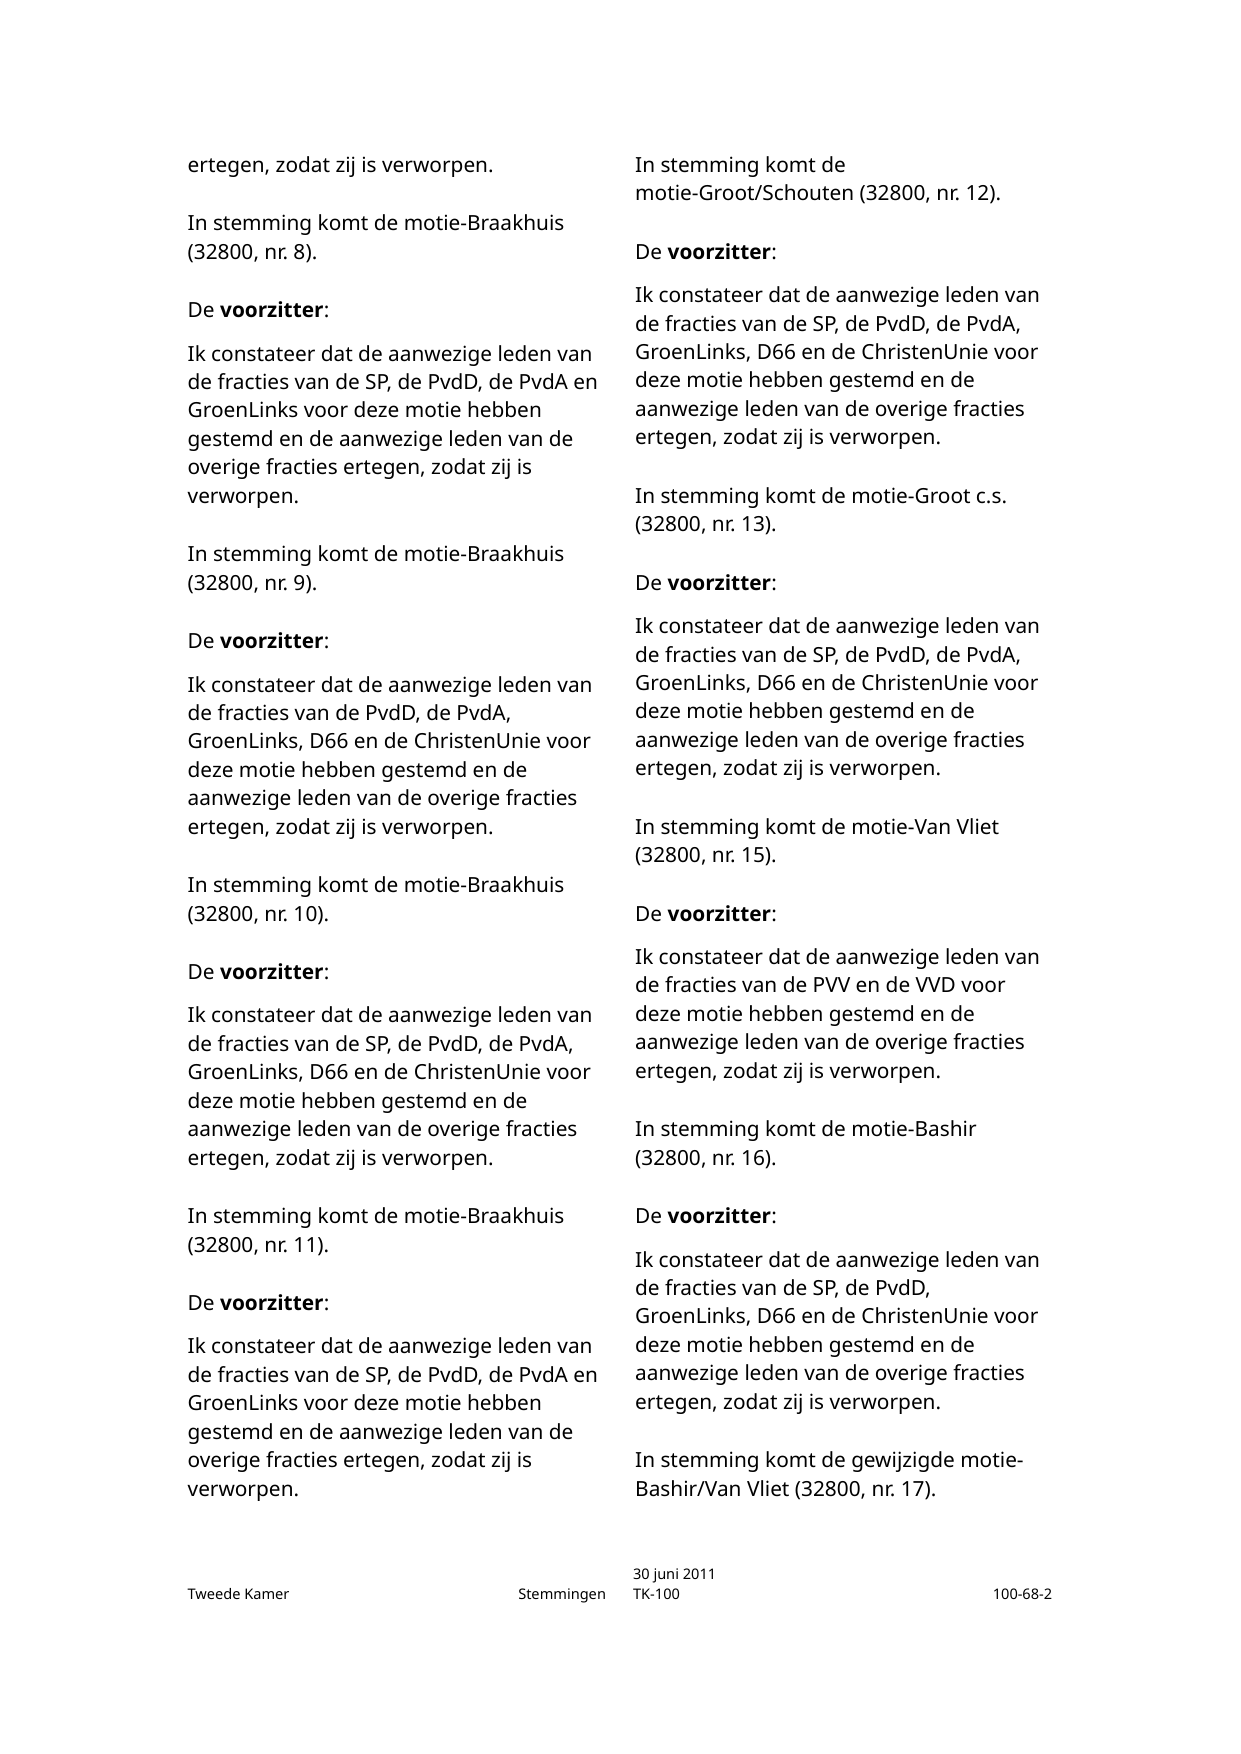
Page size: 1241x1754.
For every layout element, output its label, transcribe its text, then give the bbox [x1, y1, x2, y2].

text De voorzitter: [635, 237, 1053, 265]
text In stemming komt de motie-Bashir (32800, nr. 16). [635, 1114, 1053, 1171]
text Ik constateer dat de aanwezige leden van de fracties van de SP, de PvdD, de PvdA en GroenLinks voor deze motie hebben gestemd en de aanwezige leden van de overige fracties ertegen, zodat zij is verworpen. [187, 339, 605, 509]
text In stemming komt de motie-Braakhuis (32800, nr. 9). [187, 539, 605, 596]
text De voorzitter: [635, 1201, 1053, 1230]
text Ik constateer dat de aanwezige leden van de fracties van de SP, de PvdD, GroenLinks, D66 en de ChristenUnie voor deze motie hebben gestemd en de aanwezige leden van de overige fracties ertegen, zodat zij is verworpen. [635, 1245, 1053, 1415]
text In stemming komt de gewijzigde motie-Bashir/Van Vliet (32800, nr. 17). [635, 1445, 1053, 1502]
text Ik constateer dat de aanwezige leden van de fracties van de SP, de PvdD, de PvdA, GroenLinks, D66 en de ChristenUnie voor deze motie hebben gestemd en de aanwezige leden van de overige fracties ertegen, zodat zij is verworpen. [635, 611, 1053, 782]
text Ik constateer dat de aanwezige leden van de fracties van de SP, de PvdD, de PvdA en GroenLinks voor deze motie hebben gestemd en de aanwezige leden van de overige fracties ertegen, zodat zij is verworpen. [187, 1332, 605, 1502]
text In stemming komt de motie-Van Vliet (32800, nr. 15). [635, 812, 1053, 869]
text In stemming komt de motie-Groot c.s. (32800, nr. 13). [635, 481, 1053, 538]
text De voorzitter: [187, 626, 605, 655]
text In stemming komt de motie-Braakhuis (32800, nr. 8). [187, 208, 605, 265]
text ertegen, zodat zij is verworpen. [187, 150, 605, 178]
text In stemming komt de motie-Braakhuis (32800, nr. 11). [187, 1201, 605, 1258]
text In stemming komt de motie-Groot/Schouten (32800, nr. 12). [635, 150, 1053, 207]
text Ik constateer dat de aanwezige leden van de fracties van de SP, de PvdD, de PvdA, GroenLinks, D66 en de ChristenUnie voor deze motie hebben gestemd en de aanwezige leden van de overige fracties ertegen, zodat zij is verworpen. [187, 1001, 605, 1171]
text De voorzitter: [187, 295, 605, 324]
text Ik constateer dat de aanwezige leden van de fracties van de SP, de PvdD, de PvdA, GroenLinks, D66 en de ChristenUnie voor deze motie hebben gestemd en de aanwezige leden van de overige fracties ertegen, zodat zij is verworpen. [635, 280, 1053, 451]
text De voorzitter: [635, 568, 1053, 596]
text Ik constateer dat de aanwezige leden van de fracties van de PvdD, de PvdA, GroenLinks, D66 en de ChristenUnie voor deze motie hebben gestemd en de aanwezige leden van de overige fracties ertegen, zodat zij is verworpen. [187, 670, 605, 840]
text De voorzitter: [187, 1288, 605, 1317]
text De voorzitter: [187, 957, 605, 986]
text De voorzitter: [635, 899, 1053, 927]
text Ik constateer dat de aanwezige leden van de fracties van de PVV en de VVD voor deze motie hebben gestemd en de aanwezige leden van de overige fracties ertegen, zodat zij is verworpen. [635, 942, 1053, 1084]
text In stemming komt de motie-Braakhuis (32800, nr. 10). [187, 870, 605, 927]
